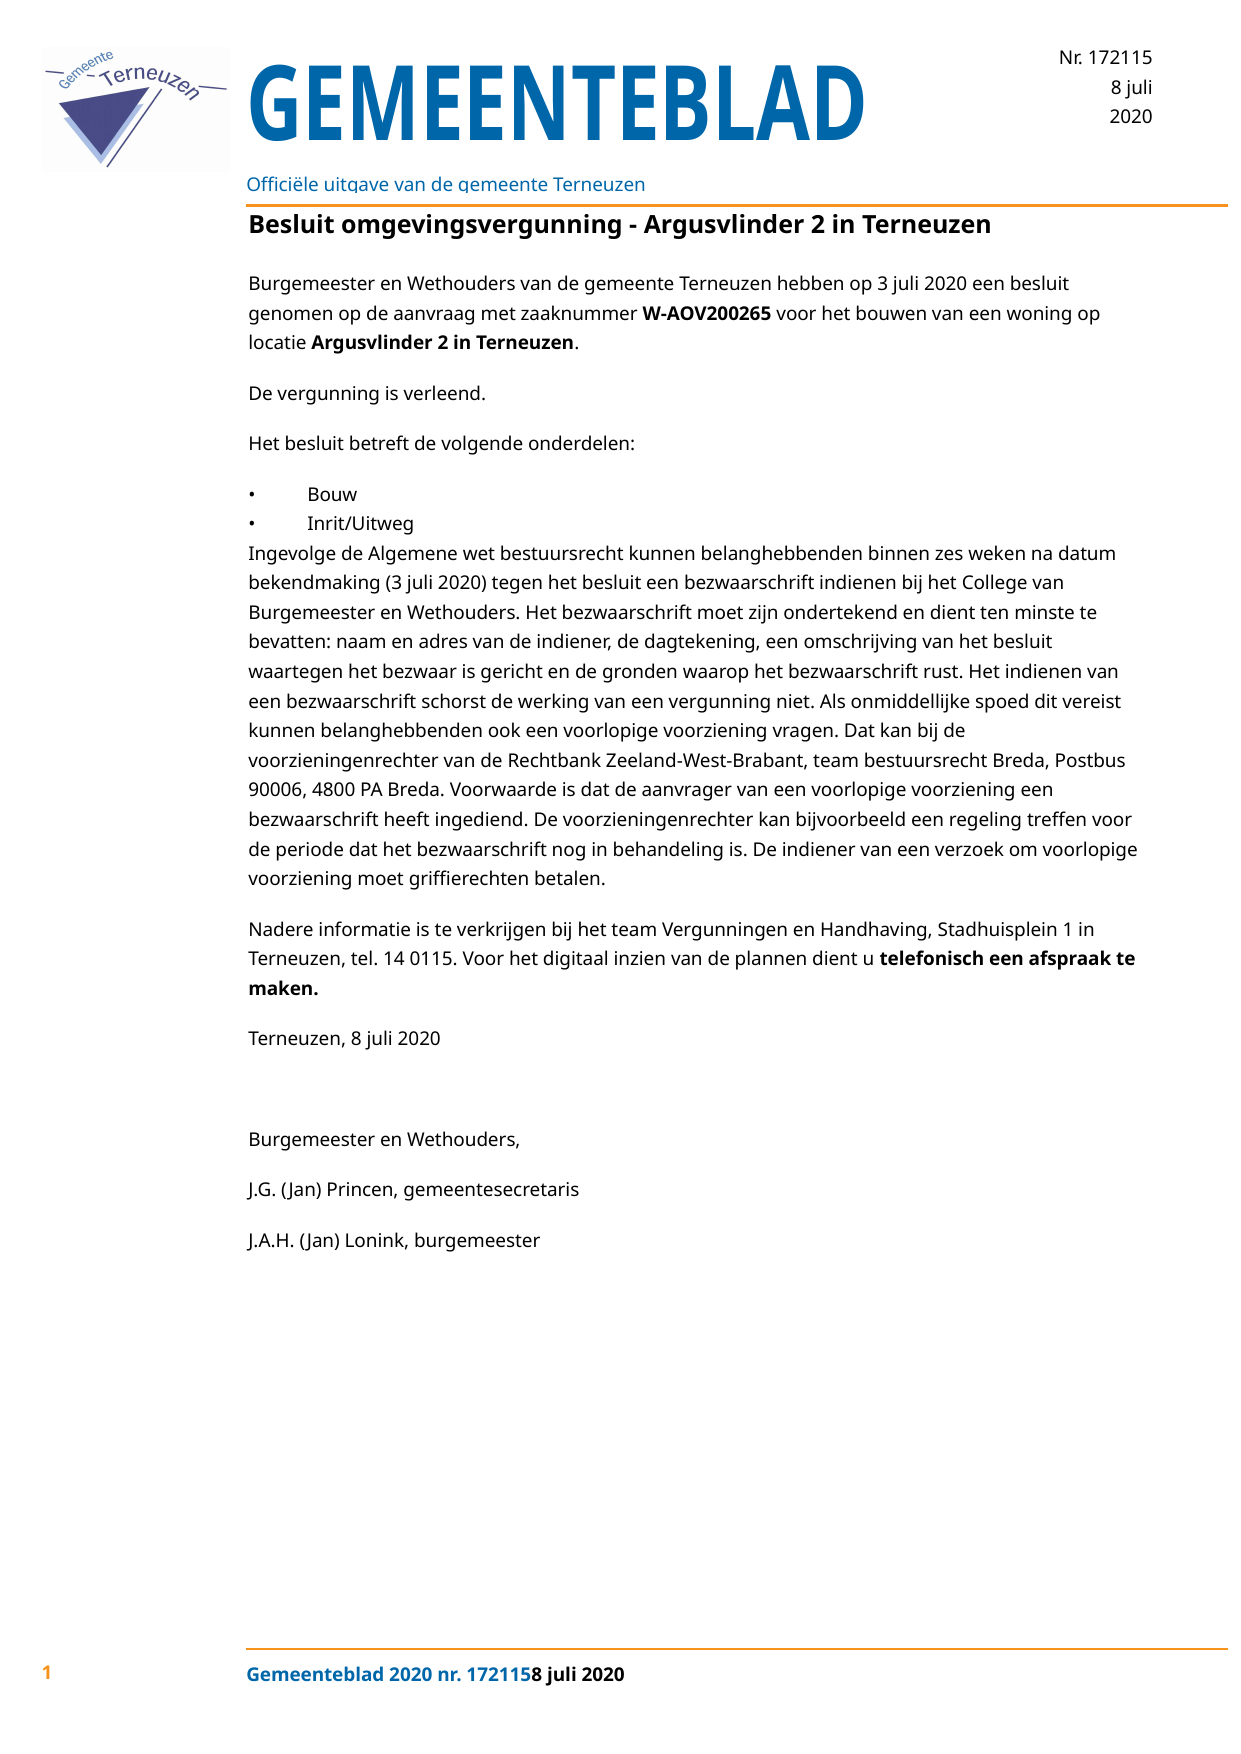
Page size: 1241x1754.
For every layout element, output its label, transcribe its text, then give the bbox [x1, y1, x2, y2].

text J.G. (Jan) Princen, gemeentesecretaris [248, 1177, 1152, 1202]
text J.A.H. (Jan) Lonink, burgemeester [248, 1227, 1152, 1253]
text De vergunning is verleend. [248, 380, 1152, 406]
list Bouw [248, 481, 1152, 506]
text Besluit omgevingsvergunning - Argusvlinder 2 in Terneuzen [248, 207, 1152, 241]
text Het besluit betreft de volgende onderdelen: [248, 430, 1152, 456]
list Inrit/Uitweg [248, 510, 1152, 536]
text Nadere informatie is te verkrijgen bij het team Vergunningen en Handhaving, Stadhuisplein 1 in Terneuzen, tel. 14 0115. Voor het digitaal inzien van de plannen dient u telefonisch een afspraak te maken. [248, 916, 1152, 1001]
text Burgemeester en Wethouders, [248, 1126, 1152, 1152]
picture [41, 47, 231, 172]
text Ingevolge de Algemene wet bestuursrecht kunnen belanghebbenden binnen zes weken na datum bekendmaking (3 juli 2020) tegen het besluit een bezwaarschrift indienen bij het College van Burgemeester en Wethouders. Het bezwaarschrift moet zijn ondertekend en dient ten minste te bevatten: naam en adres van de indiener, de dagtekening, een omschrijving van het besluit waartegen het bezwaar is gericht en de gronden waarop het bezwaarschrift rust. Het indienen van een bezwaarschrift schorst de werking van een vergunning niet. Als onmiddellijke spoed dit vereist kunnen belanghebbenden ook een voorlopige voorziening vragen. Dat kan bij de voorzieningenrechter van de Rechtbank Zeeland-West-Brabant, team bestuursrecht Breda, Postbus 90006, 4800 PA Breda. Voorwaarde is dat de aanvrager van een voorlopige voorziening een bezwaarschrift heeft ingediend. De voorzieningenrechter kan bijvoorbeeld een regeling treffen voor de periode dat het bezwaarschrift nog in behandeling is. De indiener van een verzoek om voorlopige voorziening moet griffierechten betalen. [248, 540, 1152, 891]
text Terneuzen, 8 juli 2020 [248, 1025, 1152, 1051]
text Burgemeester en Wethouders van de gemeente Terneuzen hebben op 3 juli 2020 een besluit genomen op de aanvraag met zaaknummer W-AOV200265 voor het bouwen van een woning op locatie Argusvlinder 2 in Terneuzen. [248, 270, 1152, 355]
